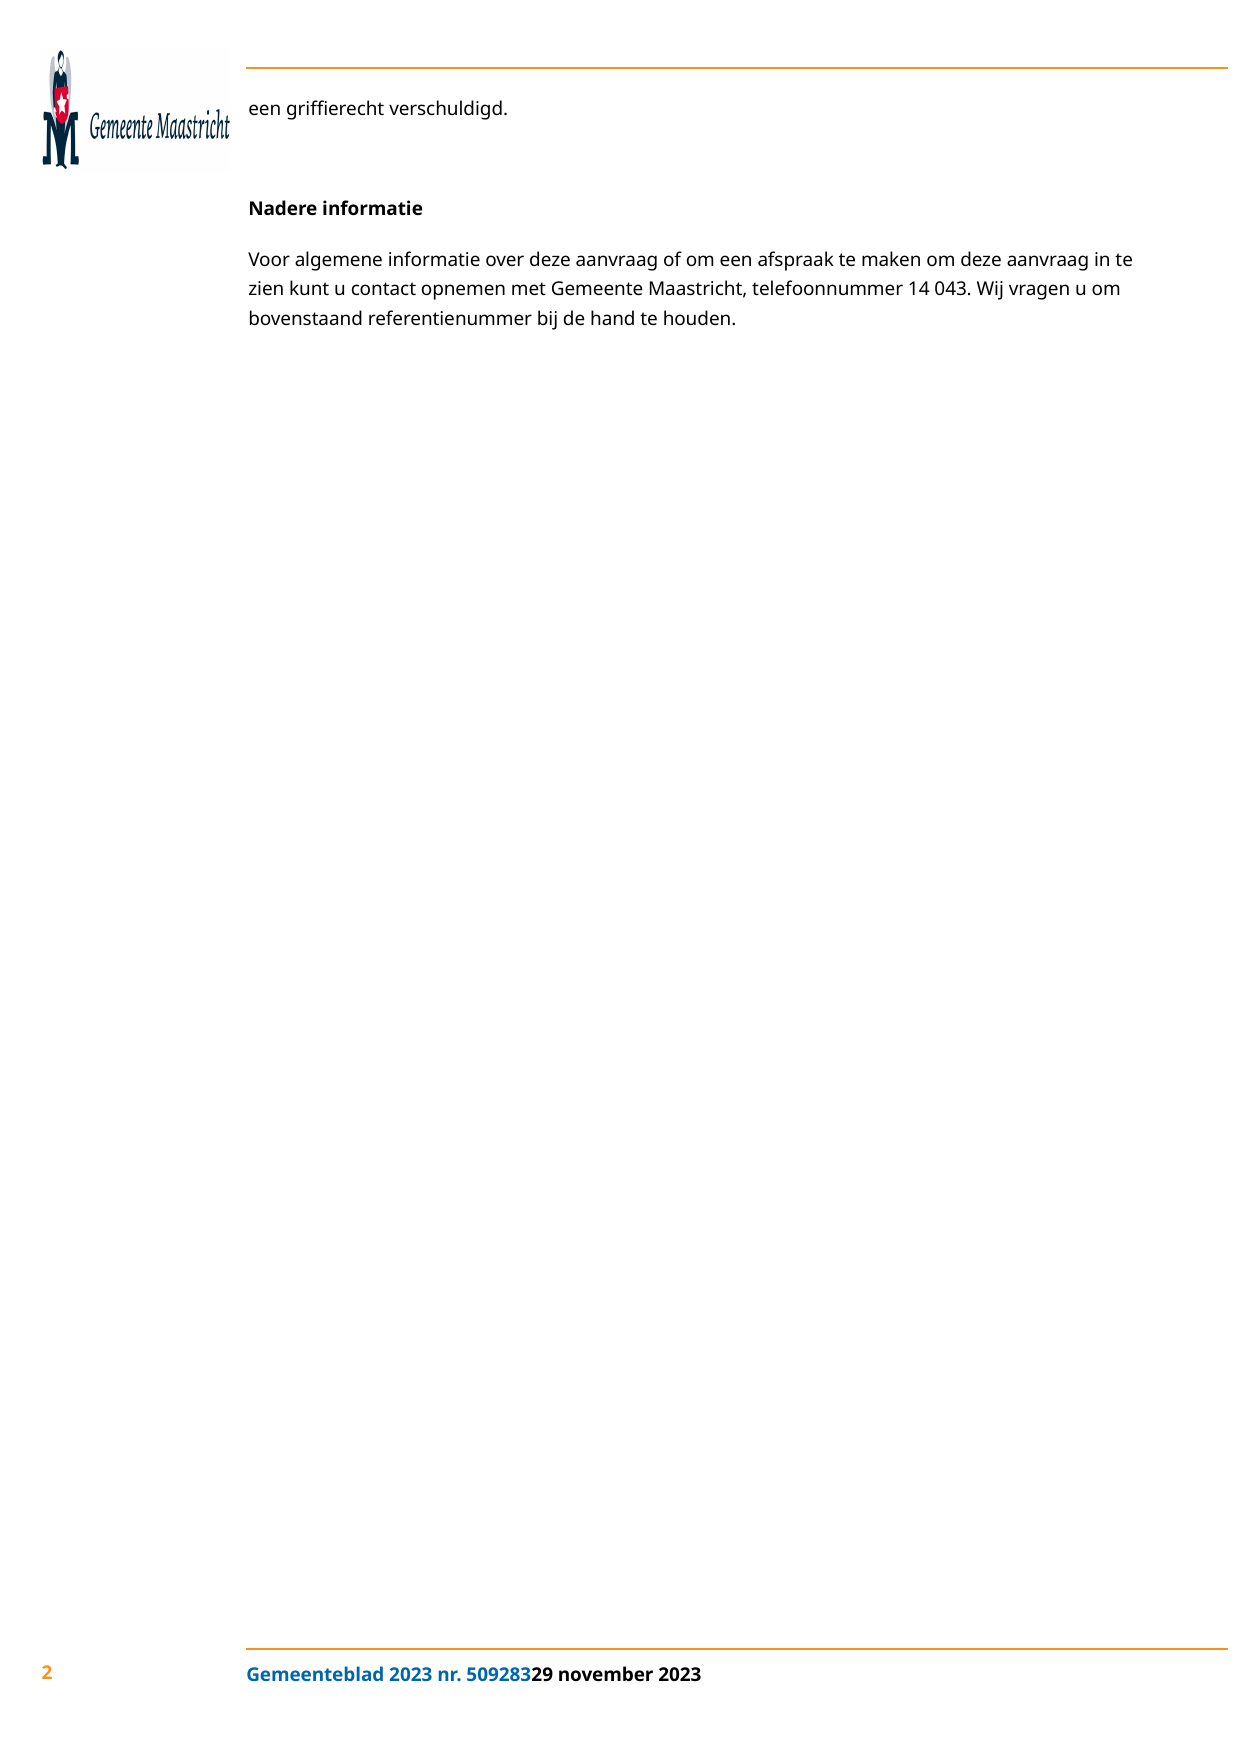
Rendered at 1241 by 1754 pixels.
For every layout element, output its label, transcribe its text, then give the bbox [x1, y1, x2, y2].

text Nadere informatie [248, 196, 1152, 221]
text Voor algemene informatie over deze aanvraag of om een afspraak te maken om deze aanvraag in te zien kunt u contact opnemen met Gemeente Maastricht, telefoonnummer 14 043. Wij vragen u om bovenstaand referentienummer bij de hand te houden. [248, 246, 1152, 331]
picture [41, 47, 231, 172]
text een griffierecht verschuldigd. [248, 95, 1152, 121]
